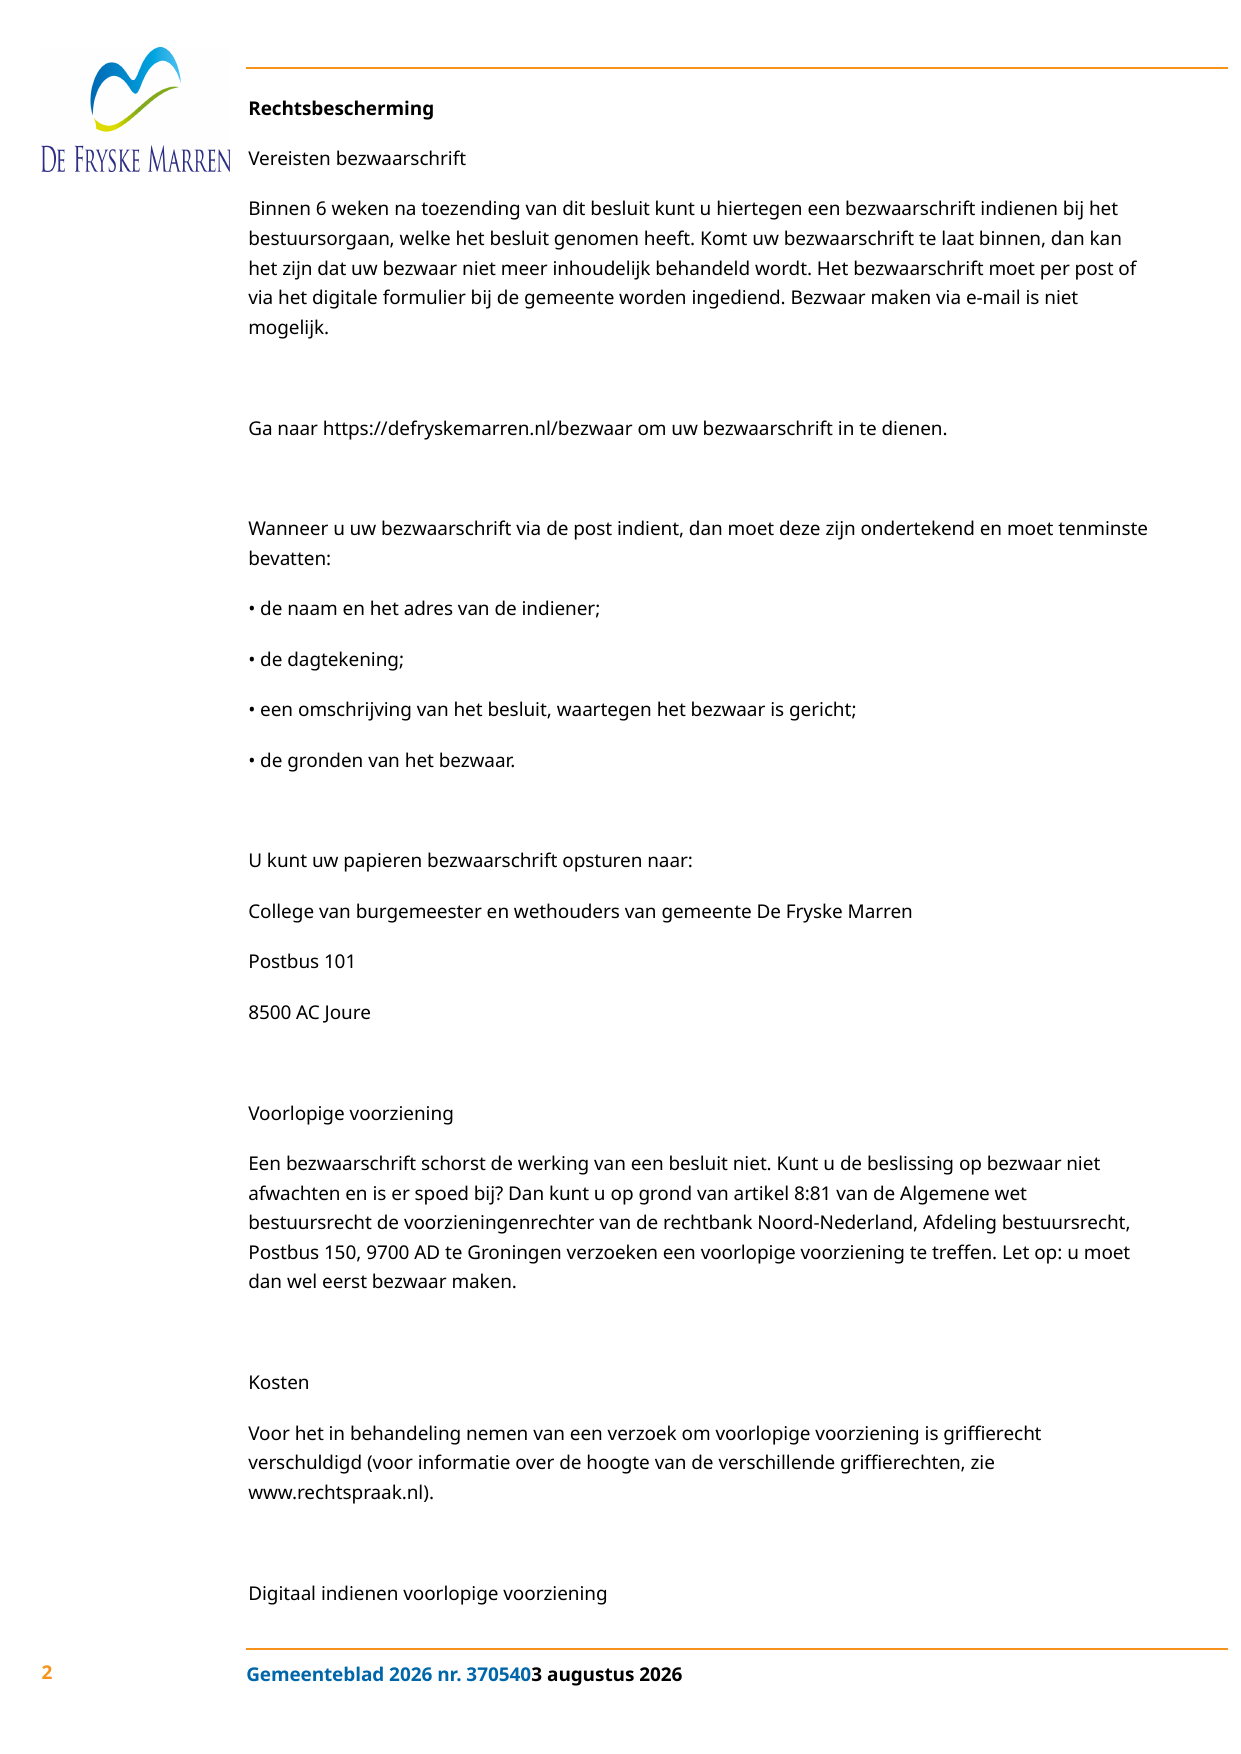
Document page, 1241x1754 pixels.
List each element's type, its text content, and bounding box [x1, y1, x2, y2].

text 8500 AC Joure [248, 999, 1152, 1025]
text • de dagtekening; [248, 646, 1152, 672]
text • de gronden van het bezwaar. [248, 747, 1152, 773]
text Voor het in behandeling nemen van een verzoek om voorlopige voorziening is griffierecht verschuldigd (voor informatie over de hoogte van de verschillende griffierechten, zie www.rechtspraak.nl). [248, 1420, 1152, 1505]
text Kosten [248, 1369, 1152, 1395]
text • de naam en het adres van de indiener; [248, 596, 1152, 621]
text Rechtsbescherming [248, 95, 1152, 121]
text Digitaal indienen voorlopige voorziening [248, 1580, 1152, 1606]
text Vereisten bezwaarschrift [248, 145, 1152, 171]
text Postbus 101 [248, 948, 1152, 974]
text Voorlopige voorziening [248, 1100, 1152, 1126]
text Een bezwaarschrift schorst de werking van een besluit niet. Kunt u de beslissing op bezwaar niet afwachten en is er spoed bij? Dan kunt u op grond van artikel 8:81 van de Algemene wet bestuursrecht de voorzieningenrechter van de rechtbank Noord-Nederland, Afdeling bestuursrecht, Postbus 150, 9700 AD te Groningen verzoeken een voorlopige voorziening te treffen. Let op: u moet dan wel eerst bezwaar maken. [248, 1150, 1152, 1294]
text U kunt uw papieren bezwaarschrift opsturen naar: [248, 848, 1152, 873]
text Ga naar https://defryskemarren.nl/bezwaar om uw bezwaarschrift in te dienen. [248, 415, 1152, 441]
text Wanneer u uw bezwaarschrift via de post indient, dan moet deze zijn ondertekend en moet tenminste bevatten: [248, 516, 1152, 571]
text Binnen 6 weken na toezending van dit besluit kunt u hiertegen een bezwaarschrift indienen bij het bestuursorgaan, welke het besluit genomen heeft. Komt uw bezwaarschrift te laat binnen, dan kan het zijn dat uw bezwaar niet meer inhoudelijk behandeld wordt. Het bezwaarschrift moet per post of via het digitale formulier bij de gemeente worden ingediend. Bezwaar maken via e-mail is niet mogelijk. [248, 196, 1152, 340]
text • een omschrijving van het besluit, waartegen het bezwaar is gericht; [248, 696, 1152, 722]
picture [41, 47, 231, 172]
text College van burgemeester en wethouders van gemeente De Fryske Marren [248, 898, 1152, 924]
